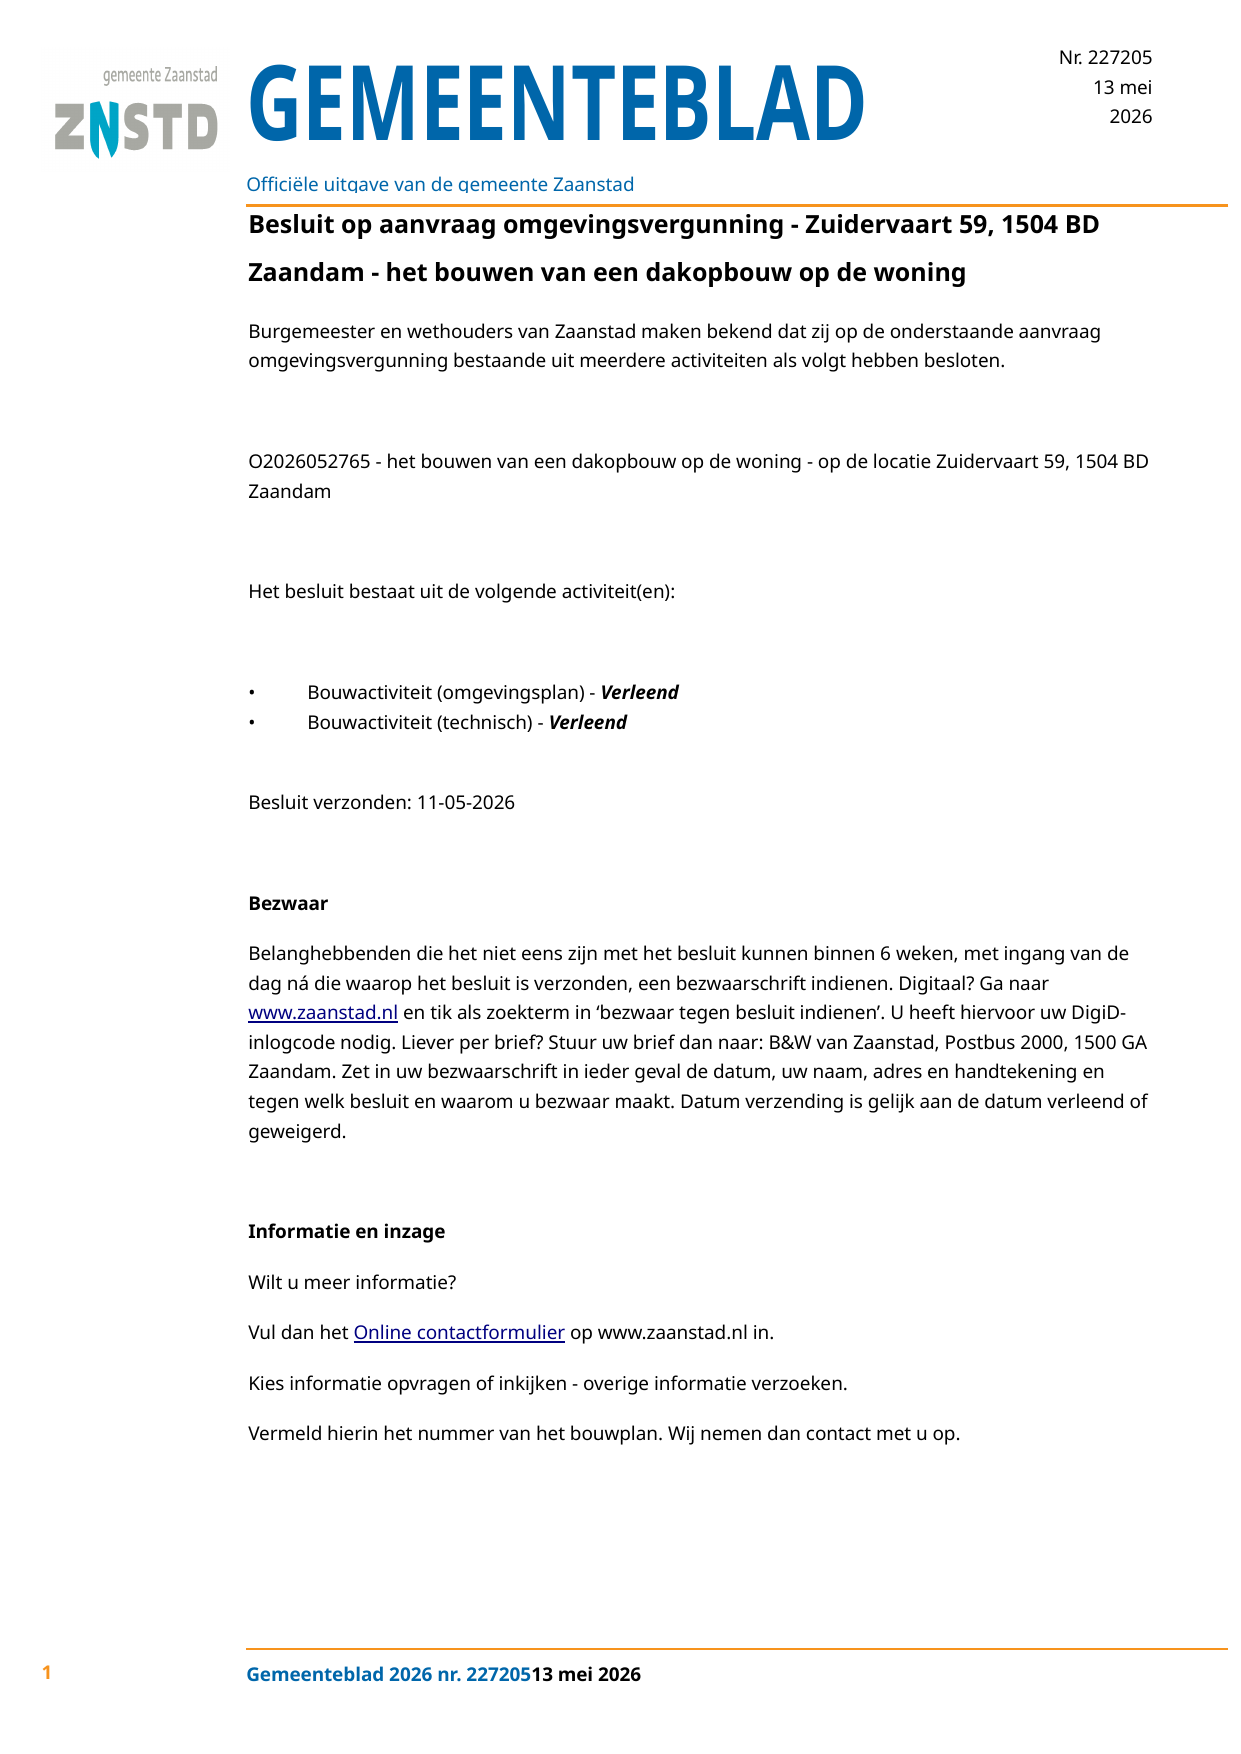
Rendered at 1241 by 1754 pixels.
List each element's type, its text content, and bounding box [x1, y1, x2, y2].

text Kies informatie opvragen of inkijken - overige informatie verzoeken. [248, 1370, 1152, 1396]
list Bouwactiviteit (technisch) - Verleend [248, 709, 1152, 735]
text Informatie en inzage [248, 1219, 1152, 1244]
text Burgemeester en wethouders van Zaanstad maken bekend dat zij op de onderstaande aanvraag omgevingsvergunning bestaande uit meerdere activiteiten als volgt hebben besloten. [248, 318, 1152, 373]
picture [41, 47, 231, 172]
text Besluit verzonden: 11-05-2026 [248, 789, 1152, 815]
text Het besluit bestaat uit de volgende activiteit(en): [248, 579, 1152, 604]
text Besluit op aanvraag omgevingsvergunning - Zuidervaart 59, 1504 BD Zaandam - het bouwen van een dakopbouw op de woning [248, 207, 1152, 288]
text Vermeld hierin het nummer van het bouwplan. Wij nemen dan contact met u op. [248, 1420, 1152, 1446]
text Vul dan het Online contactformulier op www.zaanstad.nl in. [248, 1319, 1152, 1345]
text Belanghebbenden die het niet eens zijn met het besluit kunnen binnen 6 weken, met ingang van de dag ná die waarop het besluit is verzonden, een bezwaarschrift indienen. Digitaal? Ga naar www.zaanstad.nl en tik als zoekterm in ‘bezwaar tegen besluit indienen’. U heeft hiervoor uw DigiD-inlogcode nodig. Liever per brief? Stuur uw brief dan naar: B&W van Zaanstad, Postbus 2000, 1500 GA Zaandam. Zet in uw bezwaarschrift in ieder geval de datum, uw naam, adres en handtekening en tegen welk besluit en waarom u bezwaar maakt. Datum verzending is gelijk aan de datum verleend of geweigerd. [248, 940, 1152, 1144]
text Bezwaar [248, 890, 1152, 916]
list Bouwactiviteit (omgevingsplan) - Verleend [248, 679, 1152, 705]
text Wilt u meer informatie? [248, 1269, 1152, 1295]
text O2026052765 - het bouwen van een dakopbouw op de woning - op de locatie Zuidervaart 59, 1504 BD Zaandam [248, 448, 1152, 504]
